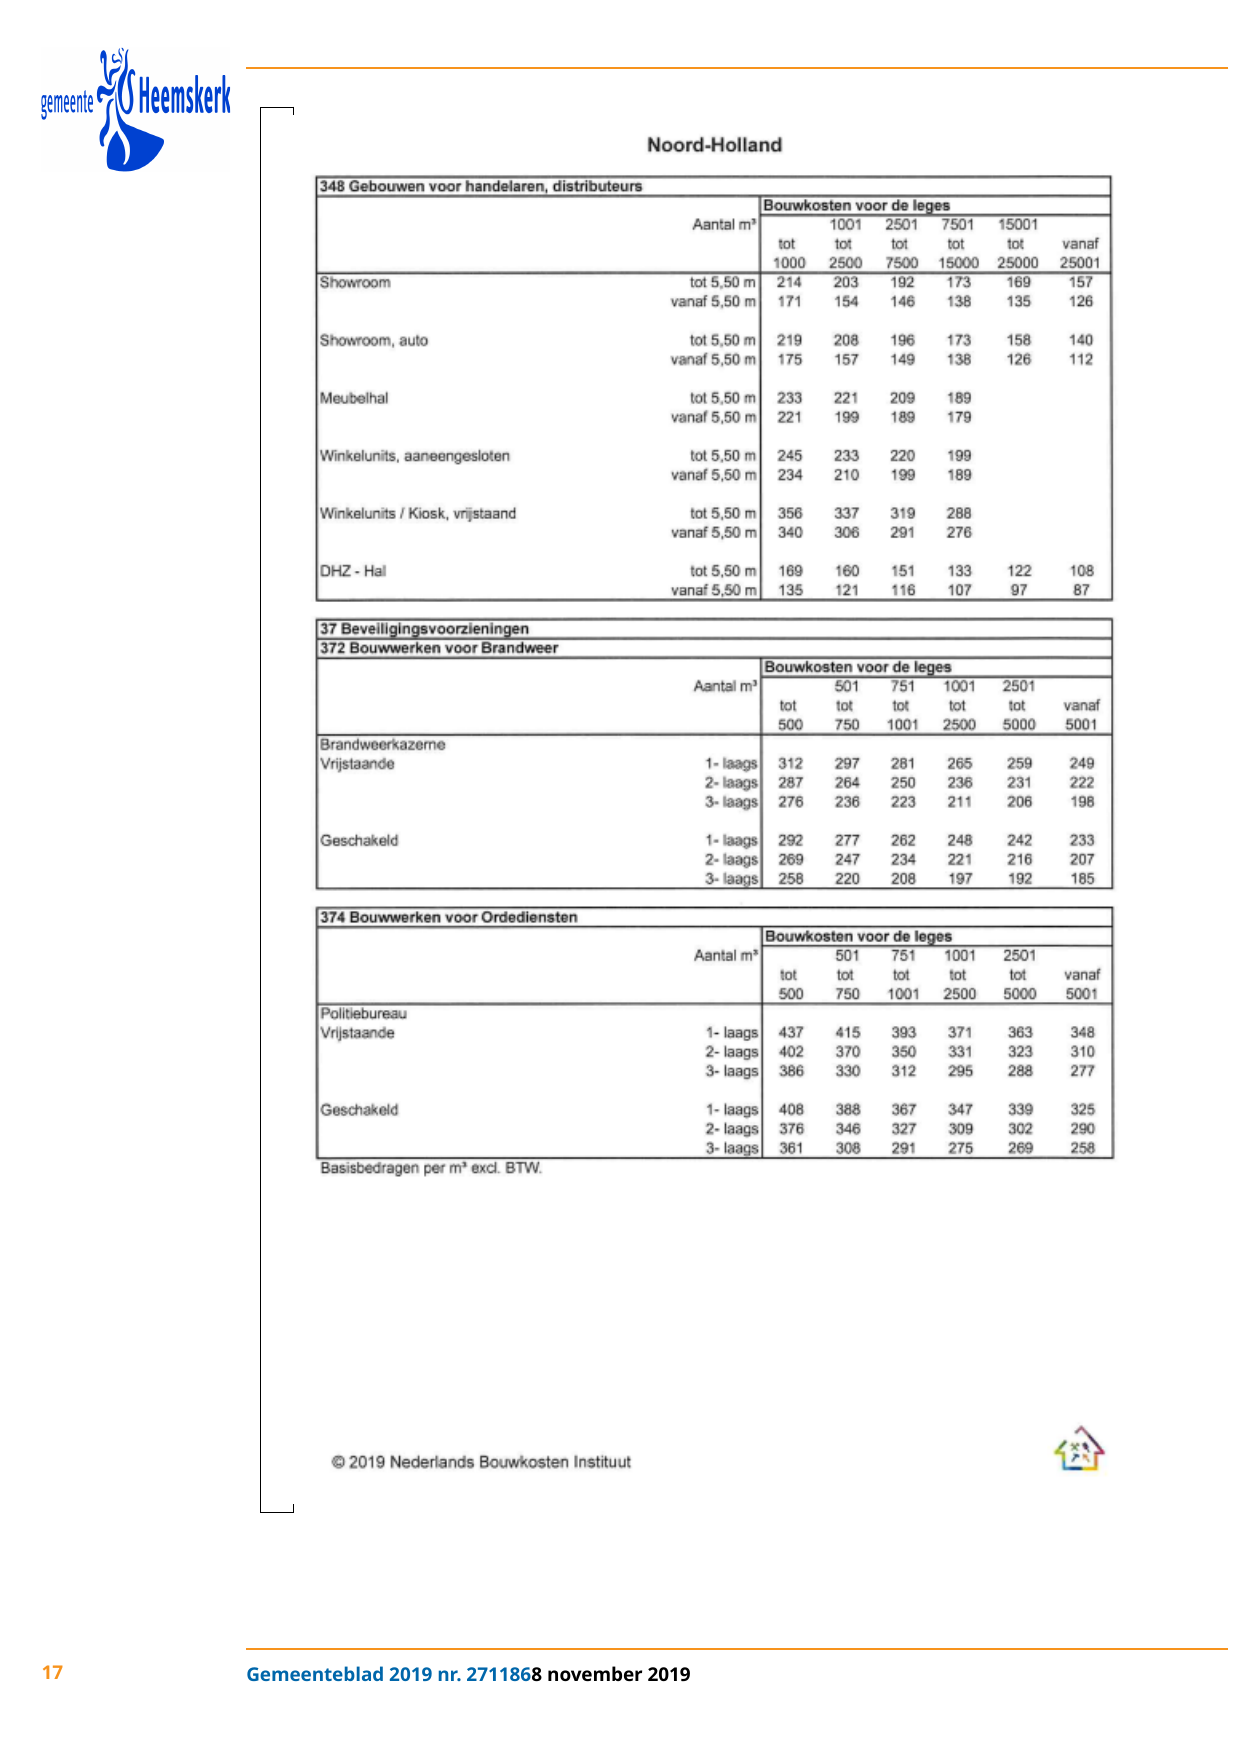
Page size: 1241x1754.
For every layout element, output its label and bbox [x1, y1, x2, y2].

picture [41, 47, 231, 172]
picture [268, 115, 1158, 1504]
